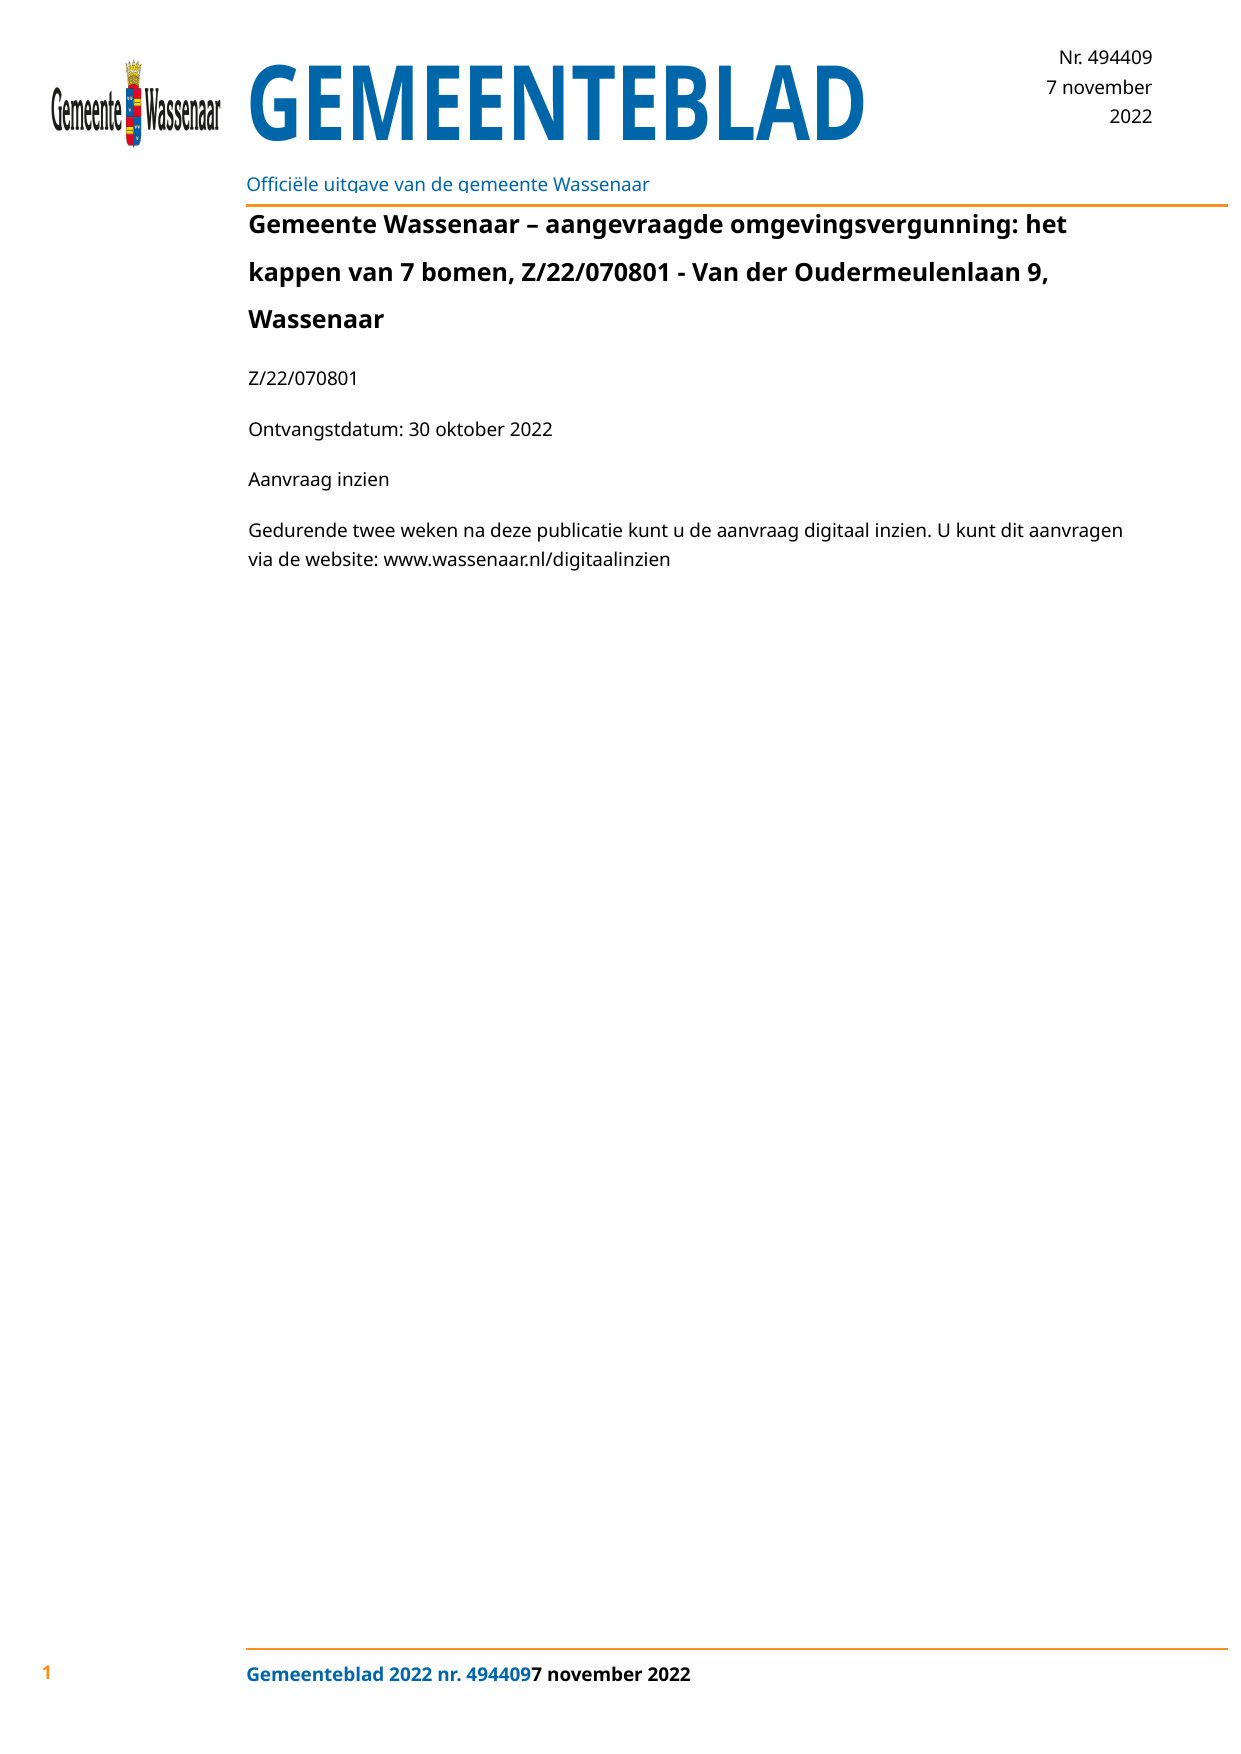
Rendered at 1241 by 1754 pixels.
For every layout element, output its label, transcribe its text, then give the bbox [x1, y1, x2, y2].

text Aanvraag inzien [248, 466, 1152, 492]
text Ontvangstdatum: 30 oktober 2022 [248, 416, 1152, 442]
text Z/22/070801 [248, 366, 1152, 391]
text Gedurende twee weken na deze publicatie kunt u de aanvraag digitaal inzien. U kunt dit aanvragen via de website: www.wassenaar.nl/digitaalinzien [248, 517, 1152, 572]
picture [41, 47, 231, 172]
text Gemeente Wassenaar – aangevraagde omgevingsvergunning: het kappen van 7 bomen, Z/22/070801 - Van der Oudermeulenlaan 9, Wassenaar [248, 207, 1152, 336]
